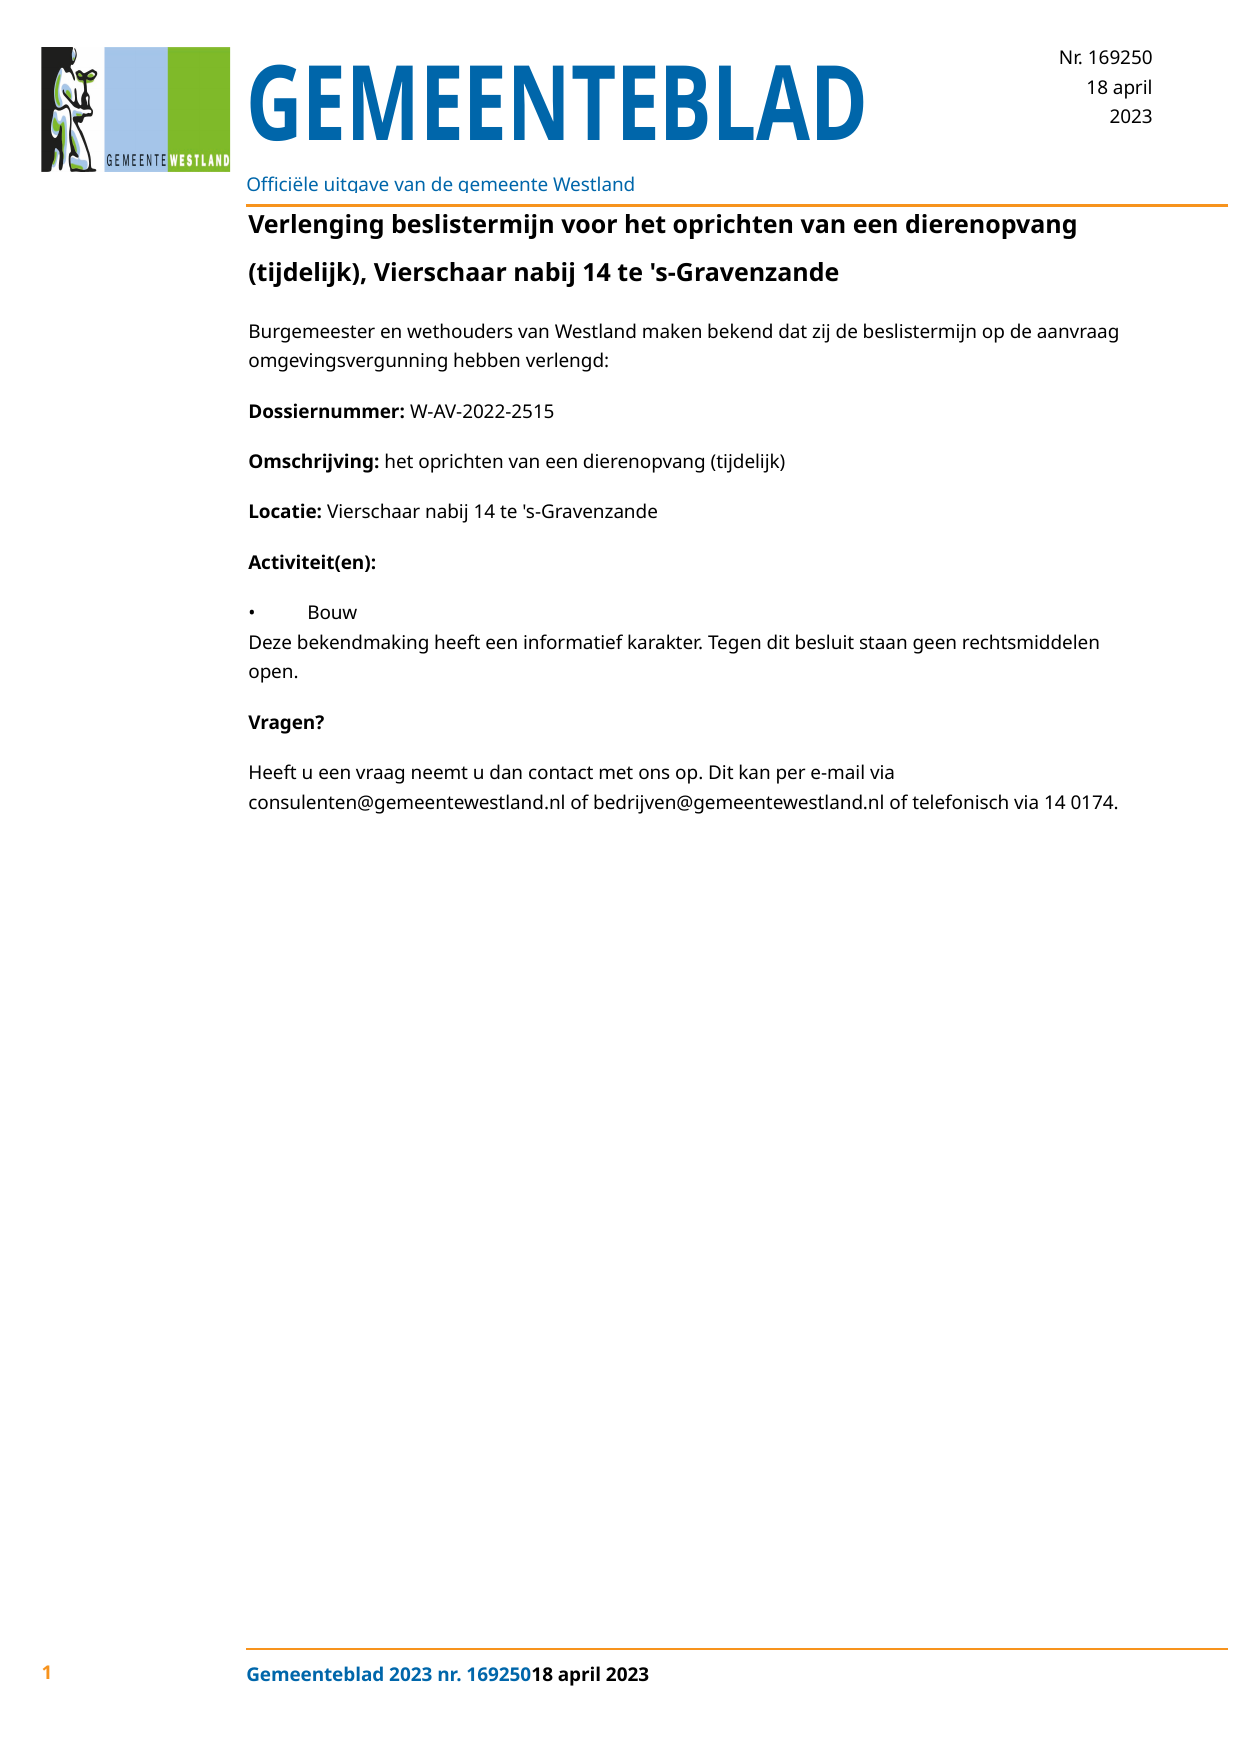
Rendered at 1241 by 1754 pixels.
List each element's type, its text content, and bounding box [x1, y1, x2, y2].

text Vragen? [248, 709, 1152, 735]
text Heeft u een vraag neemt u dan contact met ons op. Dit kan per e-mail via consulenten@gemeentewestland.nl of bedrijven@gemeentewestland.nl of telefonisch via 14 0174. [248, 759, 1152, 815]
text Dossiernummer: W-AV-2022-2515 [248, 398, 1152, 424]
text Activiteit(en): [248, 549, 1152, 575]
text Verlenging beslistermijn voor het oprichten van een dierenopvang (tijdelijk), Vierschaar nabij 14 te 's-Gravenzande [248, 207, 1152, 288]
list Bouw [248, 599, 1152, 625]
text Burgemeester en wethouders van Westland maken bekend dat zij de beslistermijn op de aanvraag omgevingsvergunning hebben verlengd: [248, 318, 1152, 373]
text Omschrijving: het oprichten van een dierenopvang (tijdelijk) [248, 448, 1152, 474]
text Deze bekendmaking heeft een informatief karakter. Tegen dit besluit staan geen rechtsmiddelen open. [248, 629, 1152, 684]
text Locatie: Vierschaar nabij 14 te 's-Gravenzande [248, 499, 1152, 524]
picture [41, 47, 231, 172]
